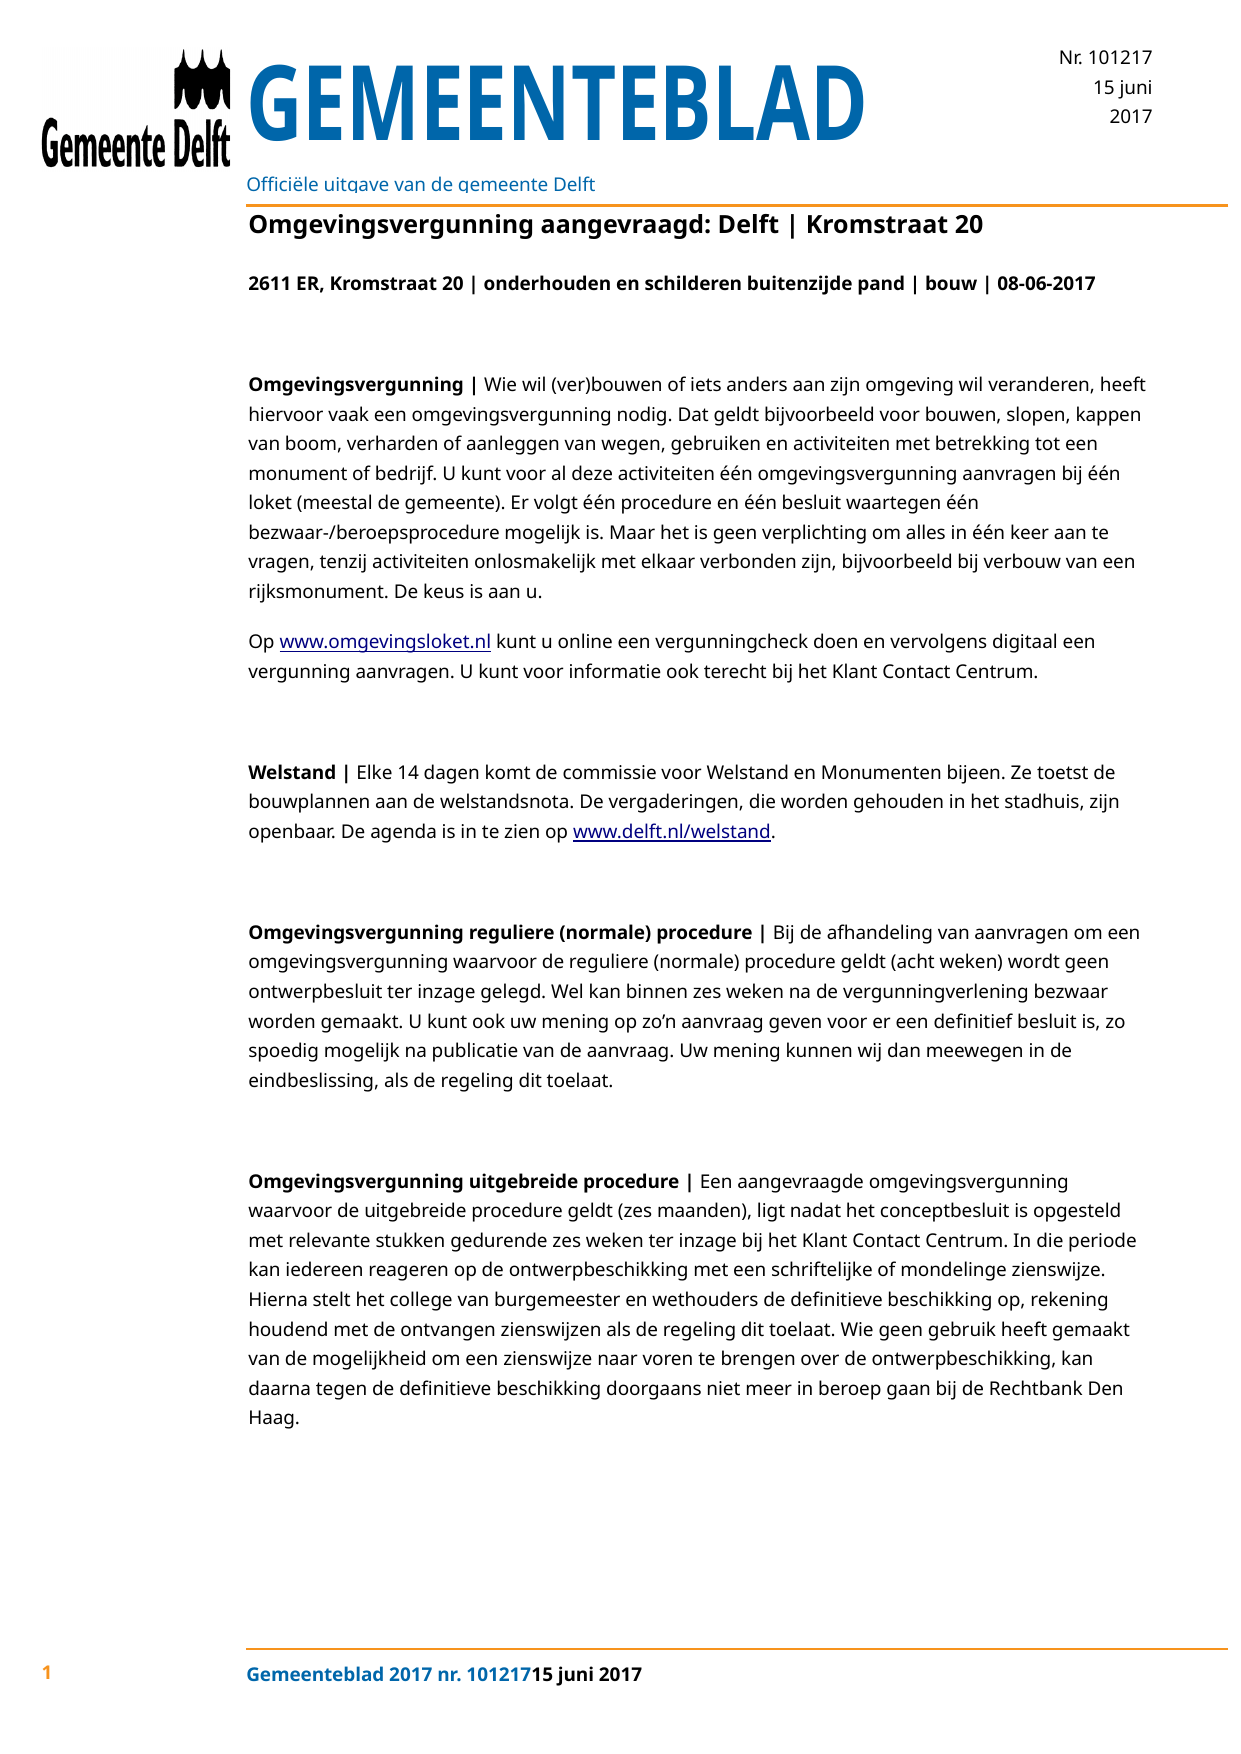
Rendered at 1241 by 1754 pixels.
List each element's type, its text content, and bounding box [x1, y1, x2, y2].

text Omgevingsvergunning | Wie wil (ver)bouwen of iets anders aan zijn omgeving wil veranderen, heeft hiervoor vaak een omgevingsvergunning nodig. Dat geldt bijvoorbeeld voor bouwen, slopen, kappen van boom, verharden of aanleggen van wegen, gebruiken en activiteiten met betrekking tot een monument of bedrijf. U kunt voor al deze activiteiten één omgevingsvergunning aanvragen bij één loket (meestal de gemeente). Er volgt één procedure en één besluit waartegen één bezwaar-/beroepsprocedure mogelijk is. Maar het is geen verplichting om alles in één keer aan te vragen, tenzij activiteiten onlosmakelijk met elkaar verbonden zijn, bijvoorbeeld bij verbouw van een rijksmonument. De keus is aan u. [248, 371, 1152, 604]
text Omgevingsvergunning reguliere (normale) procedure | Bij de afhandeling van aanvragen om een omgevingsvergunning waarvoor de reguliere (normale) procedure geldt (acht weken) wordt geen ontwerpbesluit ter inzage gelegd. Wel kan binnen zes weken na de vergunningverlening bezwaar worden gemaakt. U kunt ook uw mening op zo’n aanvraag geven voor er een definitief besluit is, zo spoedig mogelijk na publicatie van de aanvraag. Uw mening kunnen wij dan meewegen in de eindbeslissing, als de regeling dit toelaat. [248, 919, 1152, 1093]
text Op www.omgevingsloket.nl kunt u online een vergunningcheck doen en vervolgens digitaal een vergunning aanvragen. U kunt voor informatie ook terecht bij het Klant Contact Centrum. [248, 629, 1152, 684]
text Welstand | Elke 14 dagen komt de commissie voor Welstand en Monumenten bijeen. Ze toetst de bouwplannen aan de welstandsnota. De vergaderingen, die worden gehouden in het stadhuis, zijn openbaar. De agenda is in te zien op www.delft.nl/welstand. [248, 759, 1152, 844]
picture [41, 47, 231, 172]
text Omgevingsvergunning aangevraagd: Delft | Kromstraat 20 [248, 207, 1152, 241]
text 2611 ER, Kromstraat 20 | onderhouden en schilderen buitenzijde pand | bouw | 08-06-2017 [248, 270, 1152, 296]
text Omgevingsvergunning uitgebreide procedure | Een aangevraagde omgevingsvergunning waarvoor de uitgebreide procedure geldt (zes maanden), ligt nadat het conceptbesluit is opgesteld met relevante stukken gedurende zes weken ter inzage bij het Klant Contact Centrum. In die periode kan iedereen reageren op de ontwerpbeschikking met een schriftelijke of mondelinge zienswijze. Hierna stelt het college van burgemeester en wethouders de definitieve beschikking op, rekening houdend met de ontvangen zienswijzen als de regeling dit toelaat. Wie geen gebruik heeft gemaakt van de mogelijkheid om een zienswijze naar voren te brengen over de ontwerpbeschikking, kan daarna tegen de definitieve beschikking doorgaans niet meer in beroep gaan bij de Rechtbank Den Haag. [248, 1168, 1152, 1430]
